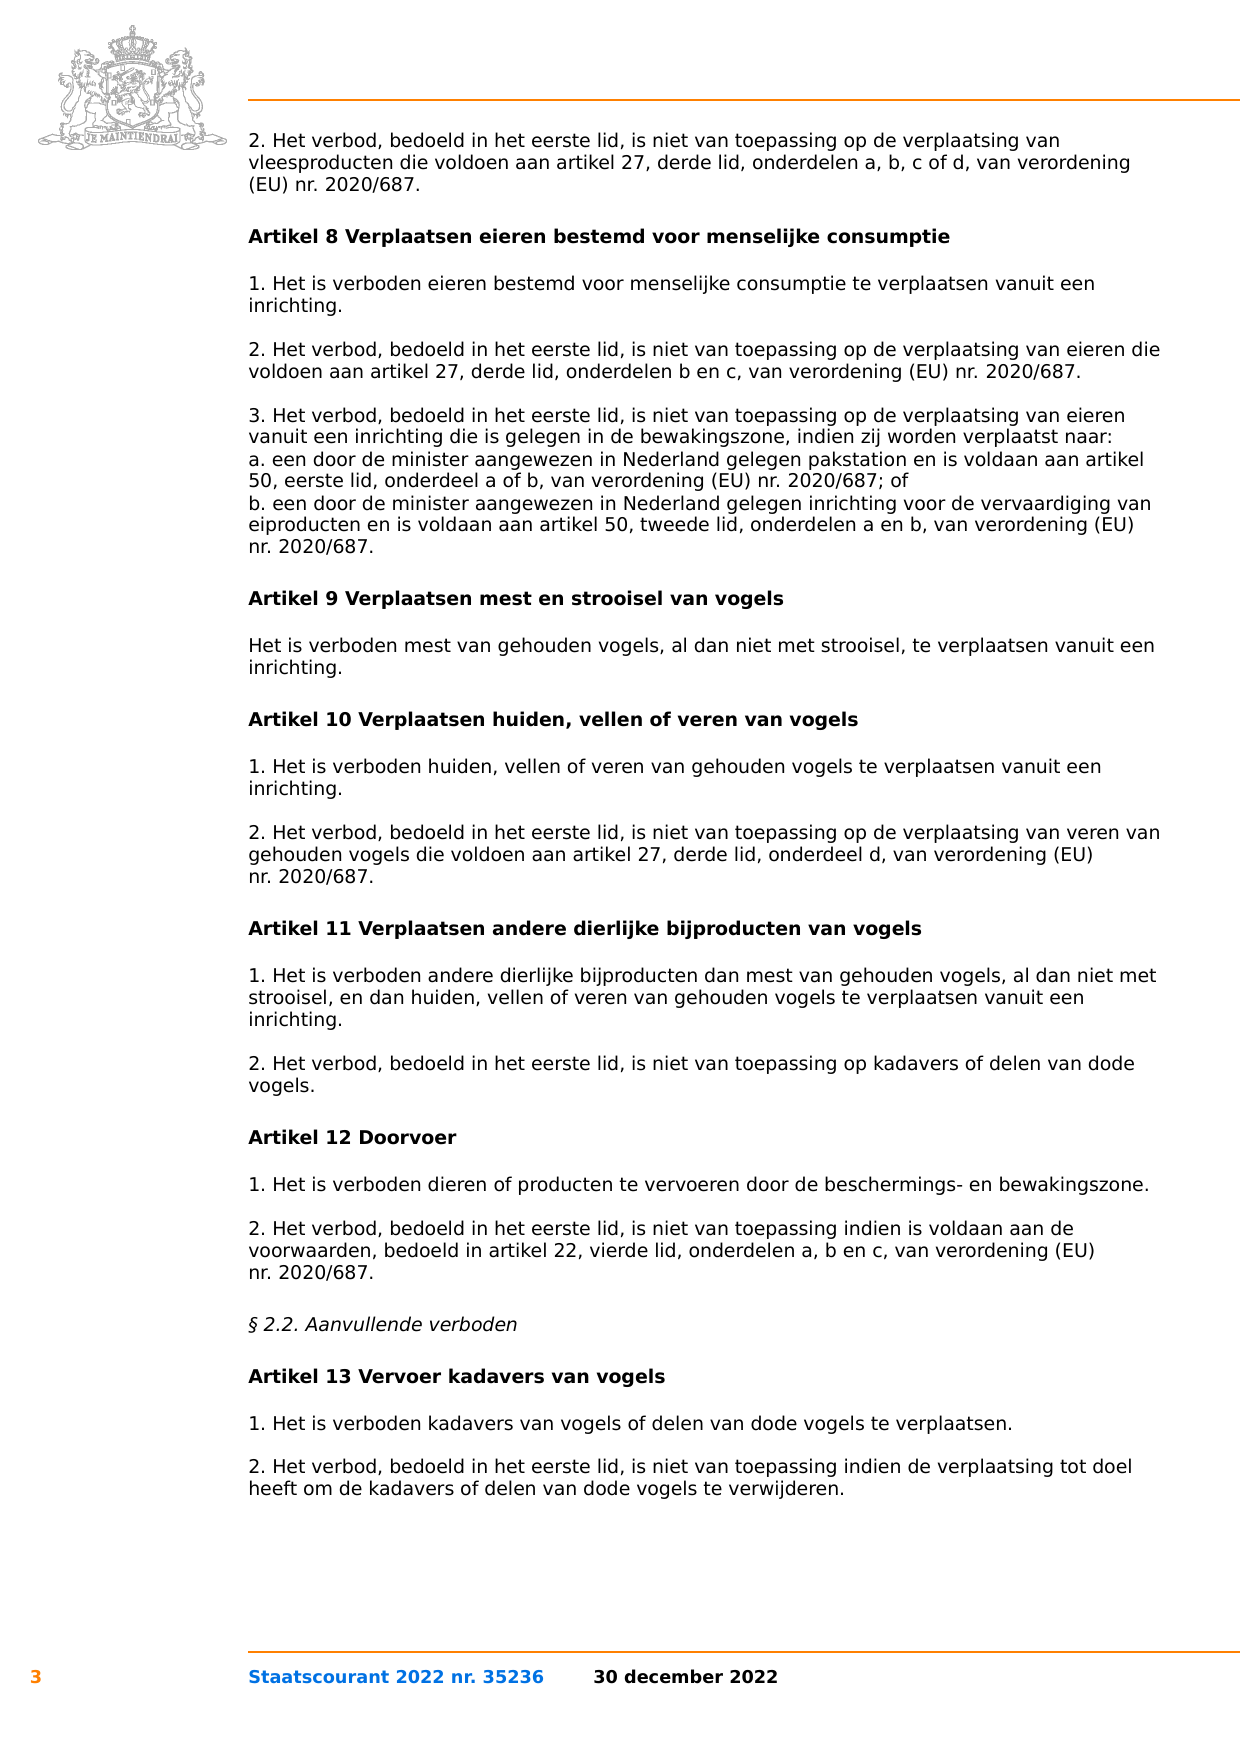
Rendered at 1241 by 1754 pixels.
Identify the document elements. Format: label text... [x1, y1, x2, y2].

text b. een door de minister aangewezen in Nederland gelegen inrichting voor de vervaardiging van eiproducten en is voldaan aan artikel 50, tweede lid, onderdelen a en b, van verordening (EU) nr. 2020/687. [248, 492, 1163, 558]
text 1. Het is verboden andere dierlijke bijproducten dan mest van gehouden vogels, al dan niet met strooisel, en dan huiden, vellen of veren van gehouden vogels te verplaatsen vanuit een inrichting. [248, 965, 1163, 1031]
subtitle Artikel 8 Verplaatsen eieren bestemd voor menselijke consumptie [248, 226, 1163, 248]
text 1. Het is verboden dieren of producten te vervoeren door de beschermings- en bewakingszone. [248, 1174, 1163, 1196]
text 1. Het is verboden eieren bestemd voor menselijke consumptie te verplaatsen vanuit een inrichting. [248, 273, 1163, 317]
subtitle Artikel 9 Verplaatsen mest en strooisel van vogels [248, 588, 1163, 610]
subtitle Artikel 10 Verplaatsen huiden, vellen of veren van vogels [248, 709, 1163, 731]
text 1. Het is verboden huiden, vellen of veren van gehouden vogels te verplaatsen vanuit een inrichting. [248, 756, 1163, 800]
subtitle Artikel 11 Verplaatsen andere dierlijke bijproducten van vogels [248, 918, 1163, 940]
text 2. Het verbod, bedoeld in het eerste lid, is niet van toepassing op de verplaatsing van vleesproducten die voldoen aan artikel 27, derde lid, onderdelen a, b, c of d, van verordening (EU) nr. 2020/687. [248, 130, 1163, 196]
subtitle § 2.2. Aanvullende verboden [248, 1313, 1163, 1336]
picture [38, 25, 227, 150]
text 2. Het verbod, bedoeld in het eerste lid, is niet van toepassing indien de verplaatsing tot doel heeft om de kadavers of delen van dode vogels te verwijderen. [248, 1456, 1163, 1500]
text 3. Het verbod, bedoeld in het eerste lid, is niet van toepassing op de verplaatsing van eieren vanuit een inrichting die is gelegen in de bewakingszone, indien zij worden verplaatst naar: [248, 404, 1163, 448]
text 2. Het verbod, bedoeld in het eerste lid, is niet van toepassing op kadavers of delen van dode vogels. [248, 1053, 1163, 1097]
text 1. Het is verboden kadavers van vogels of delen van dode vogels te verplaatsen. [248, 1412, 1163, 1434]
text 2. Het verbod, bedoeld in het eerste lid, is niet van toepassing indien is voldaan aan de voorwaarden, bedoeld in artikel 22, vierde lid, onderdelen a, b en c, van verordening (EU) nr. 2020/687. [248, 1218, 1163, 1283]
text a. een door de minister aangewezen in Nederland gelegen pakstation en is voldaan aan artikel 50, eerste lid, onderdeel a of b, van verordening (EU) nr. 2020/687; of [248, 448, 1163, 492]
text 2. Het verbod, bedoeld in het eerste lid, is niet van toepassing op de verplaatsing van eieren die voldoen aan artikel 27, derde lid, onderdelen b en c, van verordening (EU) nr. 2020/687. [248, 339, 1163, 383]
text Het is verboden mest van gehouden vogels, al dan niet met strooisel, te verplaatsen vanuit een inrichting. [248, 635, 1163, 679]
subtitle Artikel 12 Doorvoer [248, 1127, 1163, 1149]
subtitle Artikel 13 Vervoer kadavers van vogels [248, 1366, 1163, 1387]
text 2. Het verbod, bedoeld in het eerste lid, is niet van toepassing op de verplaatsing van veren van gehouden vogels die voldoen aan artikel 27, derde lid, onderdeel d, van verordening (EU) nr. 2020/687. [248, 822, 1163, 888]
